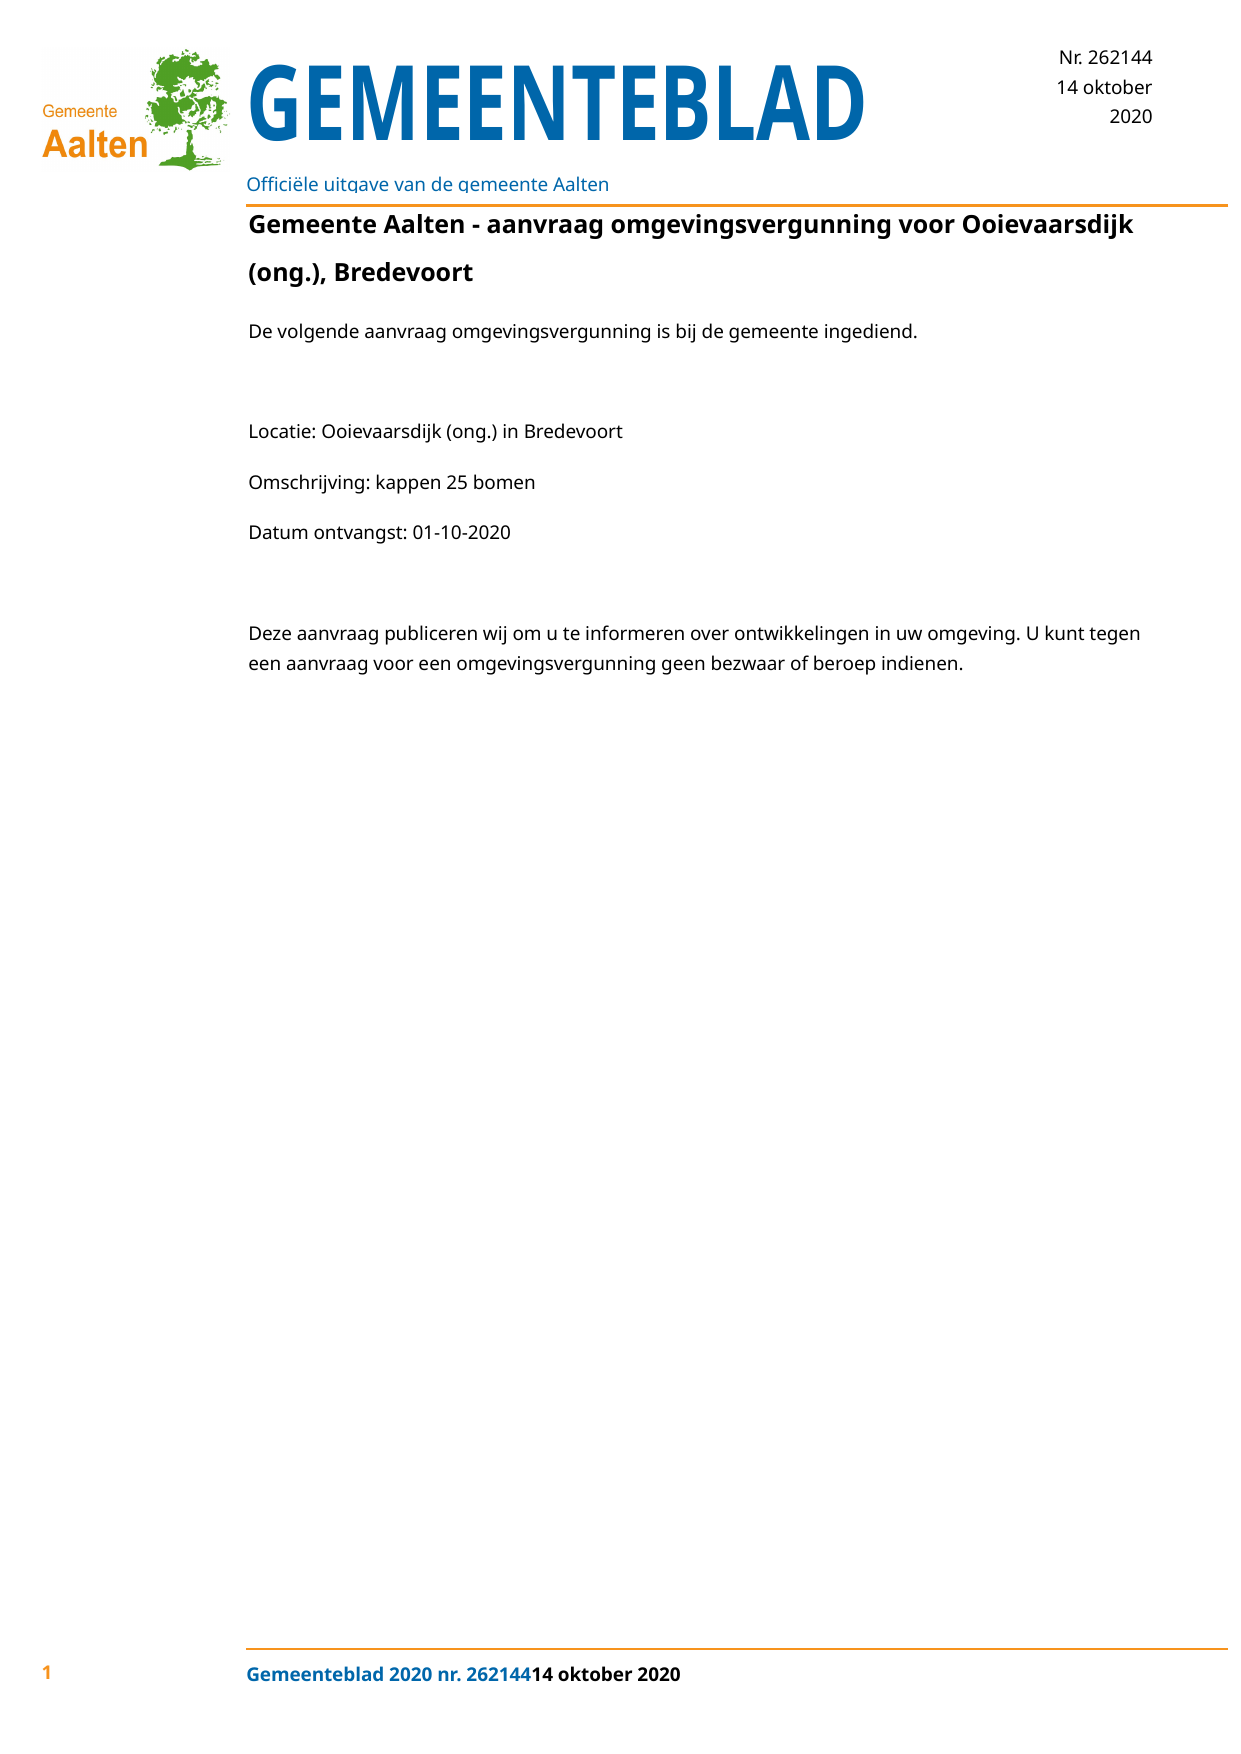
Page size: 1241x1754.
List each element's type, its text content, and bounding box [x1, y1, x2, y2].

text Gemeente Aalten - aanvraag omgevingsvergunning voor Ooievaarsdijk (ong.), Bredevoort [248, 207, 1152, 288]
text Deze aanvraag publiceren wij om u te informeren over ontwikkelingen in uw omgeving. U kunt tegen een aanvraag voor een omgevingsvergunning geen bezwaar of beroep indienen. [248, 620, 1152, 676]
text Omschrijving: kappen 25 bomen [248, 469, 1152, 495]
text Datum ontvangst: 01-10-2020 [248, 519, 1152, 545]
text Locatie: Ooievaarsdijk (ong.) in Bredevoort [248, 419, 1152, 444]
picture [41, 47, 231, 172]
text De volgende aanvraag omgevingsvergunning is bij de gemeente ingediend. [248, 318, 1152, 344]
